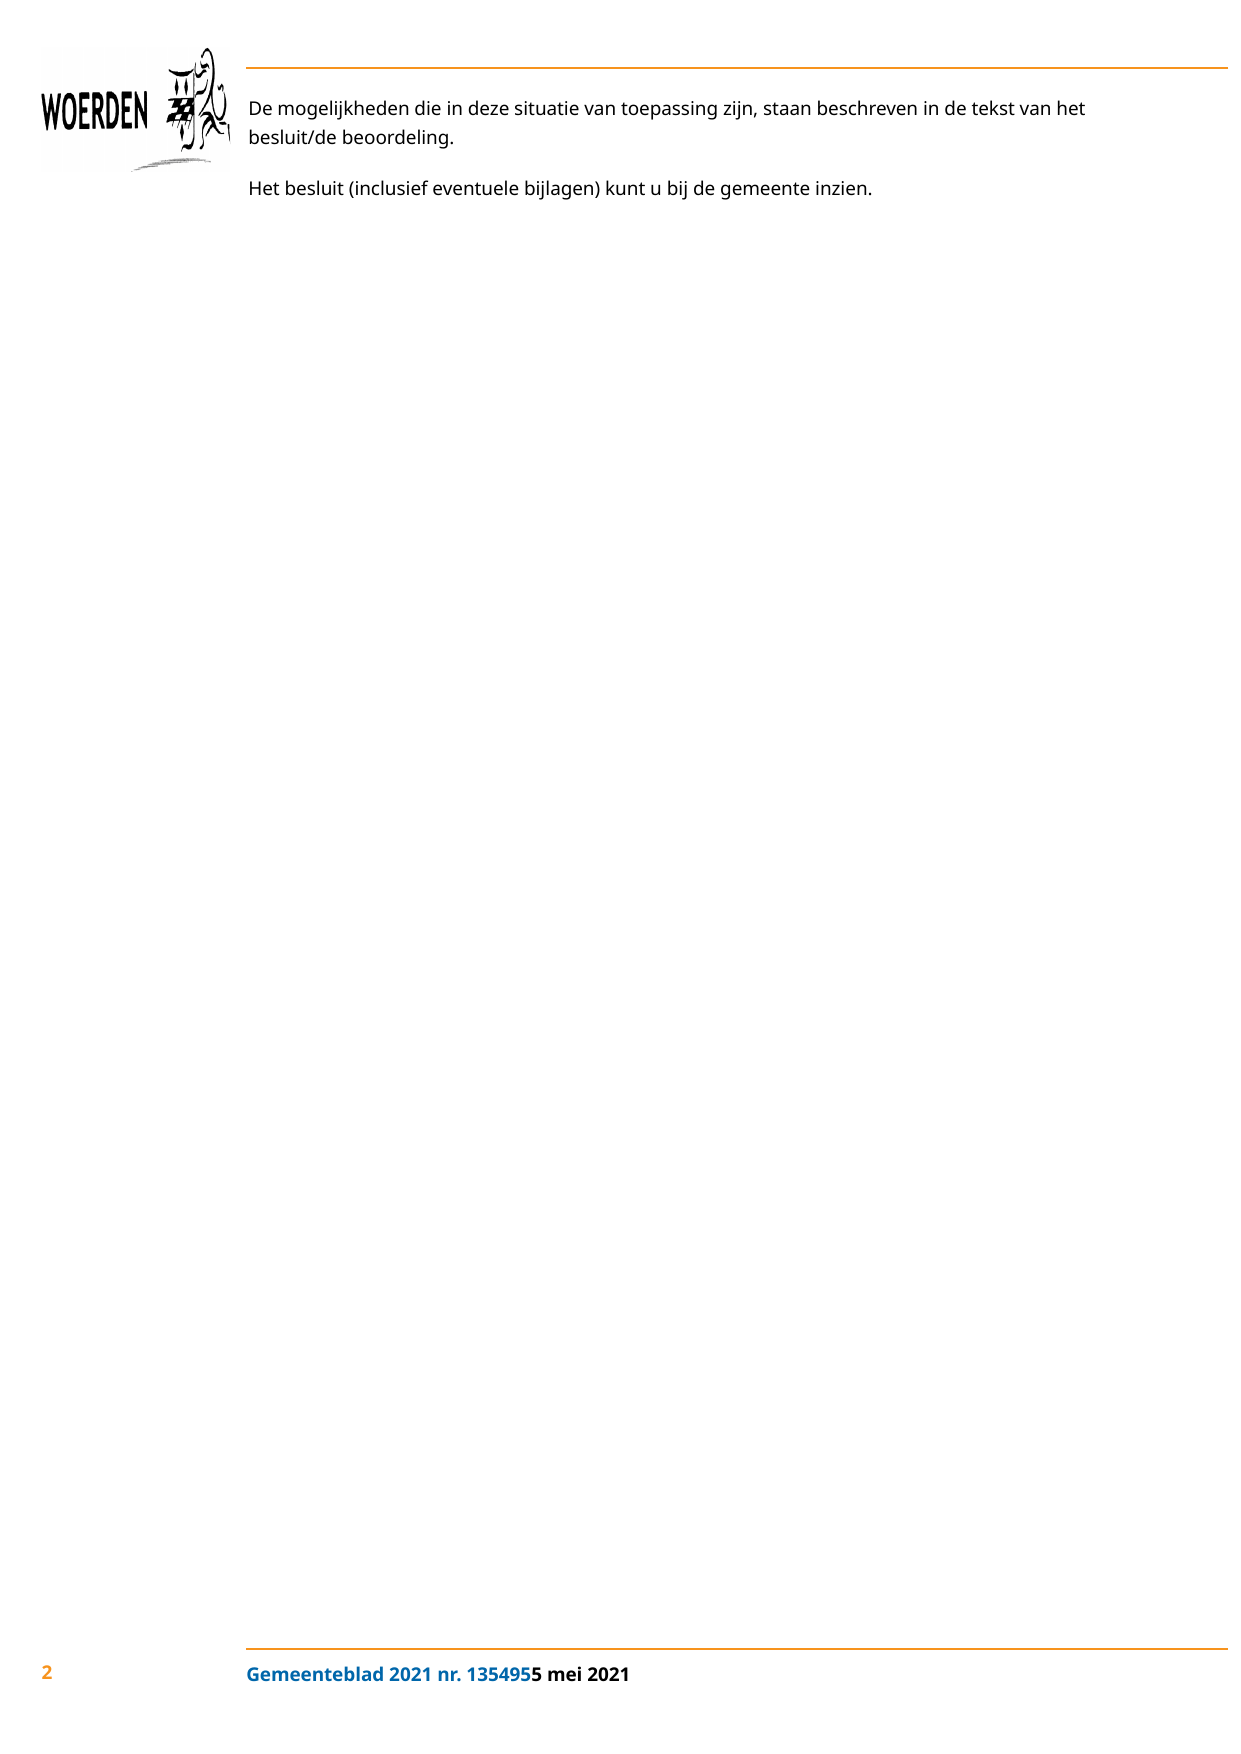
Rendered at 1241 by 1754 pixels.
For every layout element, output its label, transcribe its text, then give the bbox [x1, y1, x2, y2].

text Het besluit (inclusief eventuele bijlagen) kunt u bij de gemeente inzien. [248, 175, 1152, 201]
picture [41, 47, 231, 172]
text De mogelijkheden die in deze situatie van toepassing zijn, staan beschreven in de tekst van het besluit/de beoordeling. [248, 95, 1152, 150]
